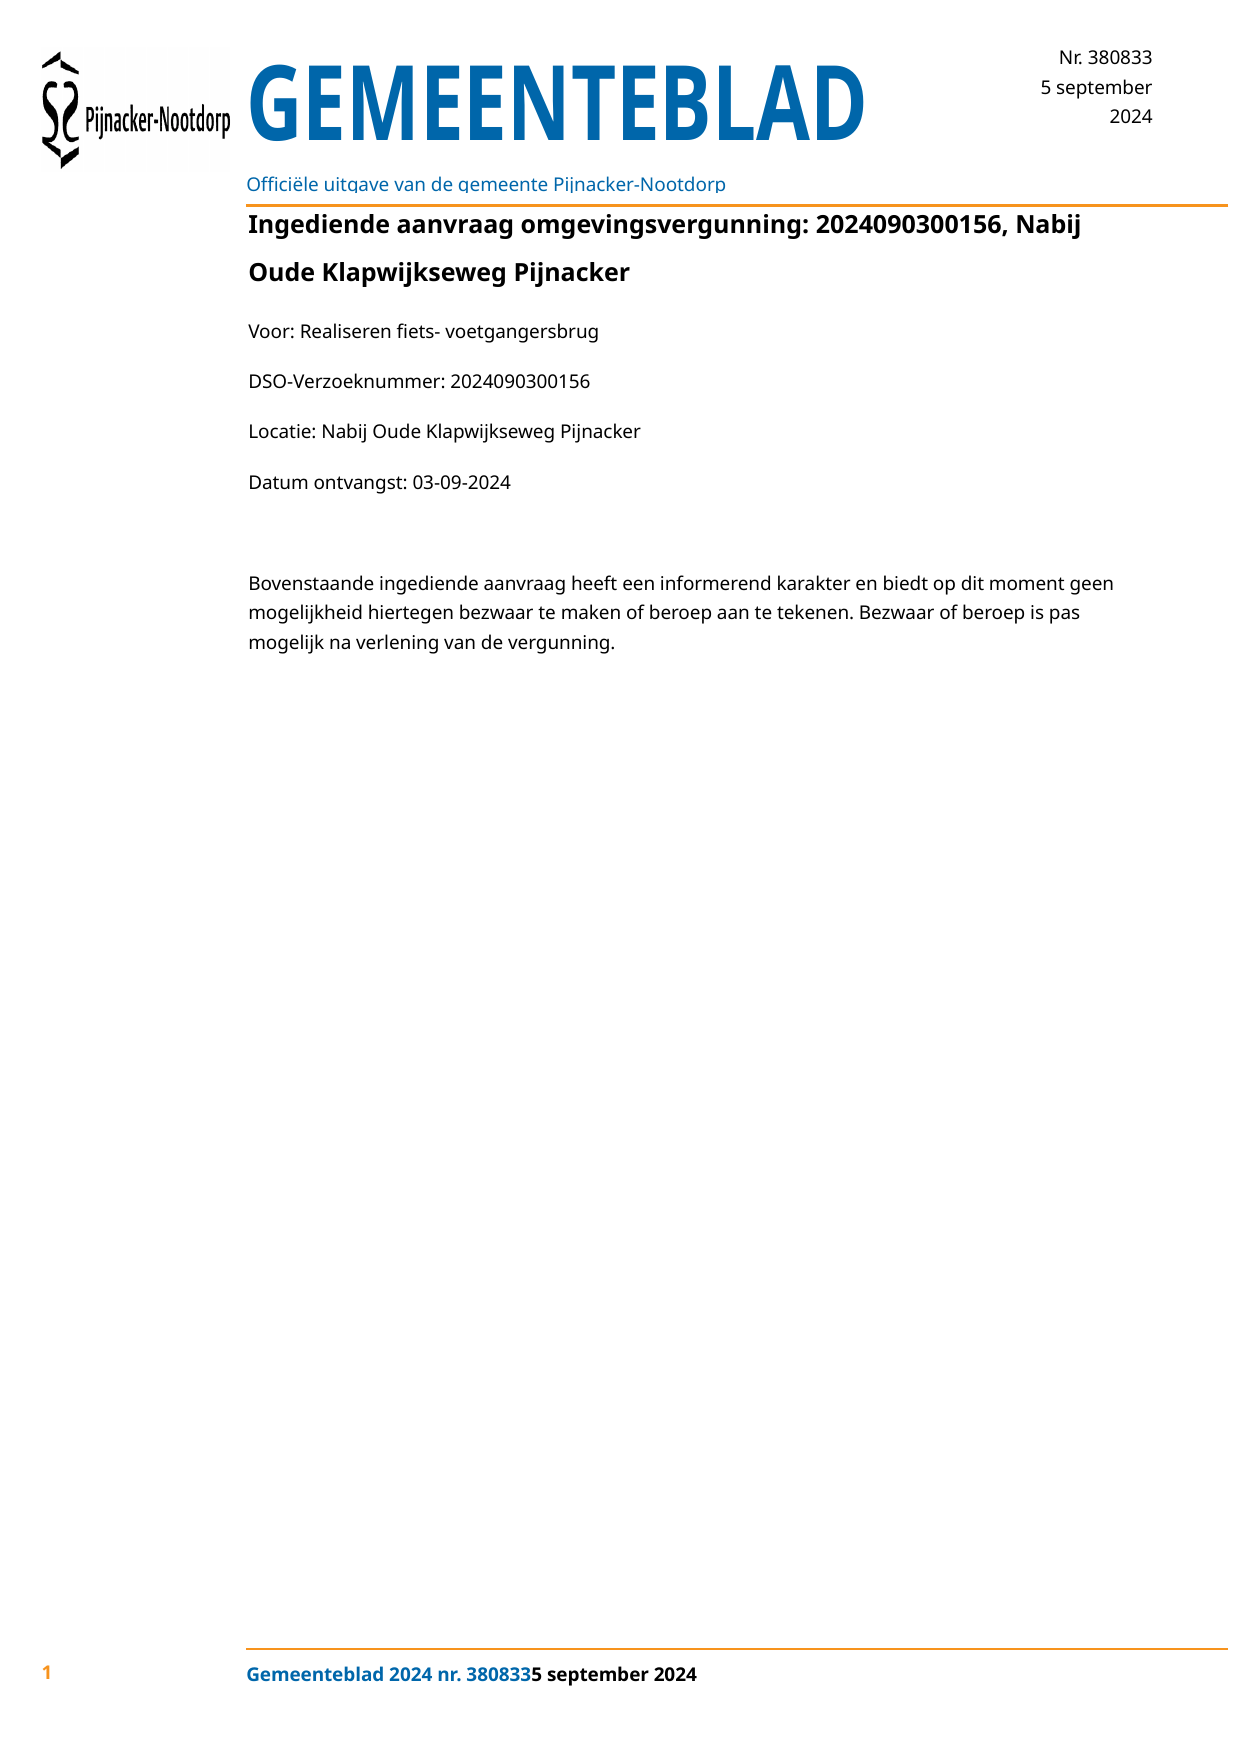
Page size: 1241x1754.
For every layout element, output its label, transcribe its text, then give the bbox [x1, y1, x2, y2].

text Voor: Realiseren fiets- voetgangersbrug [248, 318, 1152, 344]
text DSO-Verzoeknummer: 2024090300156 [248, 368, 1152, 394]
picture [41, 47, 231, 172]
text Locatie: Nabij Oude Klapwijkseweg Pijnacker [248, 419, 1152, 444]
text Ingediende aanvraag omgevingsvergunning: 2024090300156, Nabij Oude Klapwijkseweg Pijnacker [248, 207, 1152, 288]
text Bovenstaande ingediende aanvraag heeft een informerend karakter en biedt op dit moment geen mogelijkheid hiertegen bezwaar te maken of beroep aan te tekenen. Bezwaar of beroep is pas mogelijk na verlening van de vergunning. [248, 570, 1152, 655]
text Datum ontvangst: 03-09-2024 [248, 469, 1152, 495]
